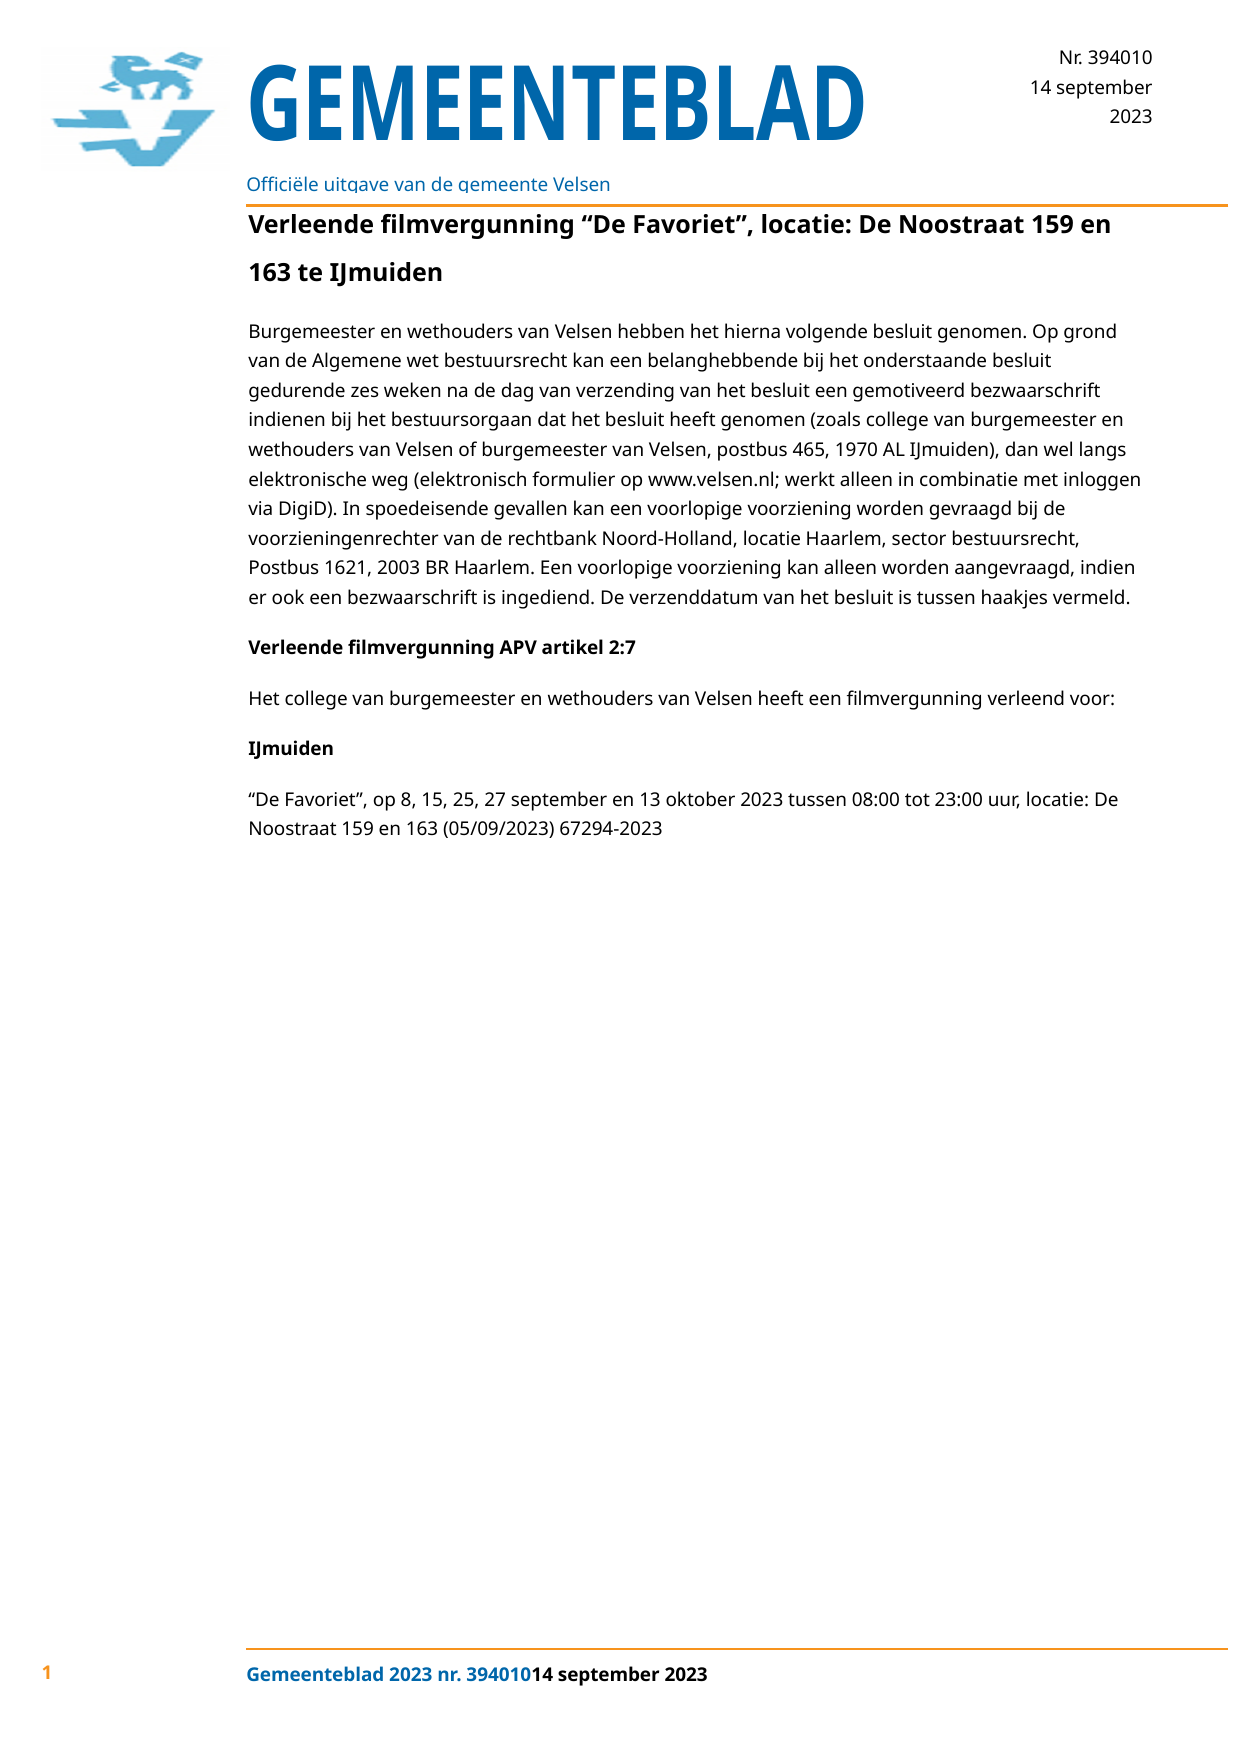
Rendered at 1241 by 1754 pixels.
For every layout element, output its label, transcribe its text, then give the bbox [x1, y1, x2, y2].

text Verleende filmvergunning APV artikel 2:7 [248, 634, 1152, 660]
text Het college van burgemeester en wethouders van Velsen heeft een filmvergunning verleend voor: [248, 685, 1152, 711]
text Burgemeester en wethouders van Velsen hebben het hierna volgende besluit genomen. Op grond van de Algemene wet bestuursrecht kan een belanghebbende bij het onderstaande besluit gedurende zes weken na de dag van verzending van het besluit een gemotiveerd bezwaarschrift indienen bij het bestuursorgaan dat het besluit heeft genomen (zoals college van burgemeester en wethouders van Velsen of burgemeester van Velsen, postbus 465, 1970 AL IJmuiden), dan wel langs elektronische weg (elektronisch formulier op www.velsen.nl; werkt alleen in combinatie met inloggen via DigiD). In spoedeisende gevallen kan een voorlopige voorziening worden gevraagd bij de voorzieningenrechter van de rechtbank Noord-Holland, locatie Haarlem, sector bestuursrecht, Postbus 1621, 2003 BR Haarlem. Een voorlopige voorziening kan alleen worden aangevraagd, indien er ook een bezwaarschrift is ingediend. De verzenddatum van het besluit is tussen haakjes vermeld. [248, 318, 1152, 610]
text IJmuiden [248, 735, 1152, 761]
text Verleende filmvergunning “De Favoriet”, locatie: De Noostraat 159 en 163 te IJmuiden [248, 207, 1152, 288]
text “De Favoriet”, op 8, 15, 25, 27 september en 13 oktober 2023 tussen 08:00 tot 23:00 uur, locatie: De Noostraat 159 en 163 (05/09/2023) 67294-2023 [248, 786, 1152, 841]
picture [41, 47, 231, 172]
